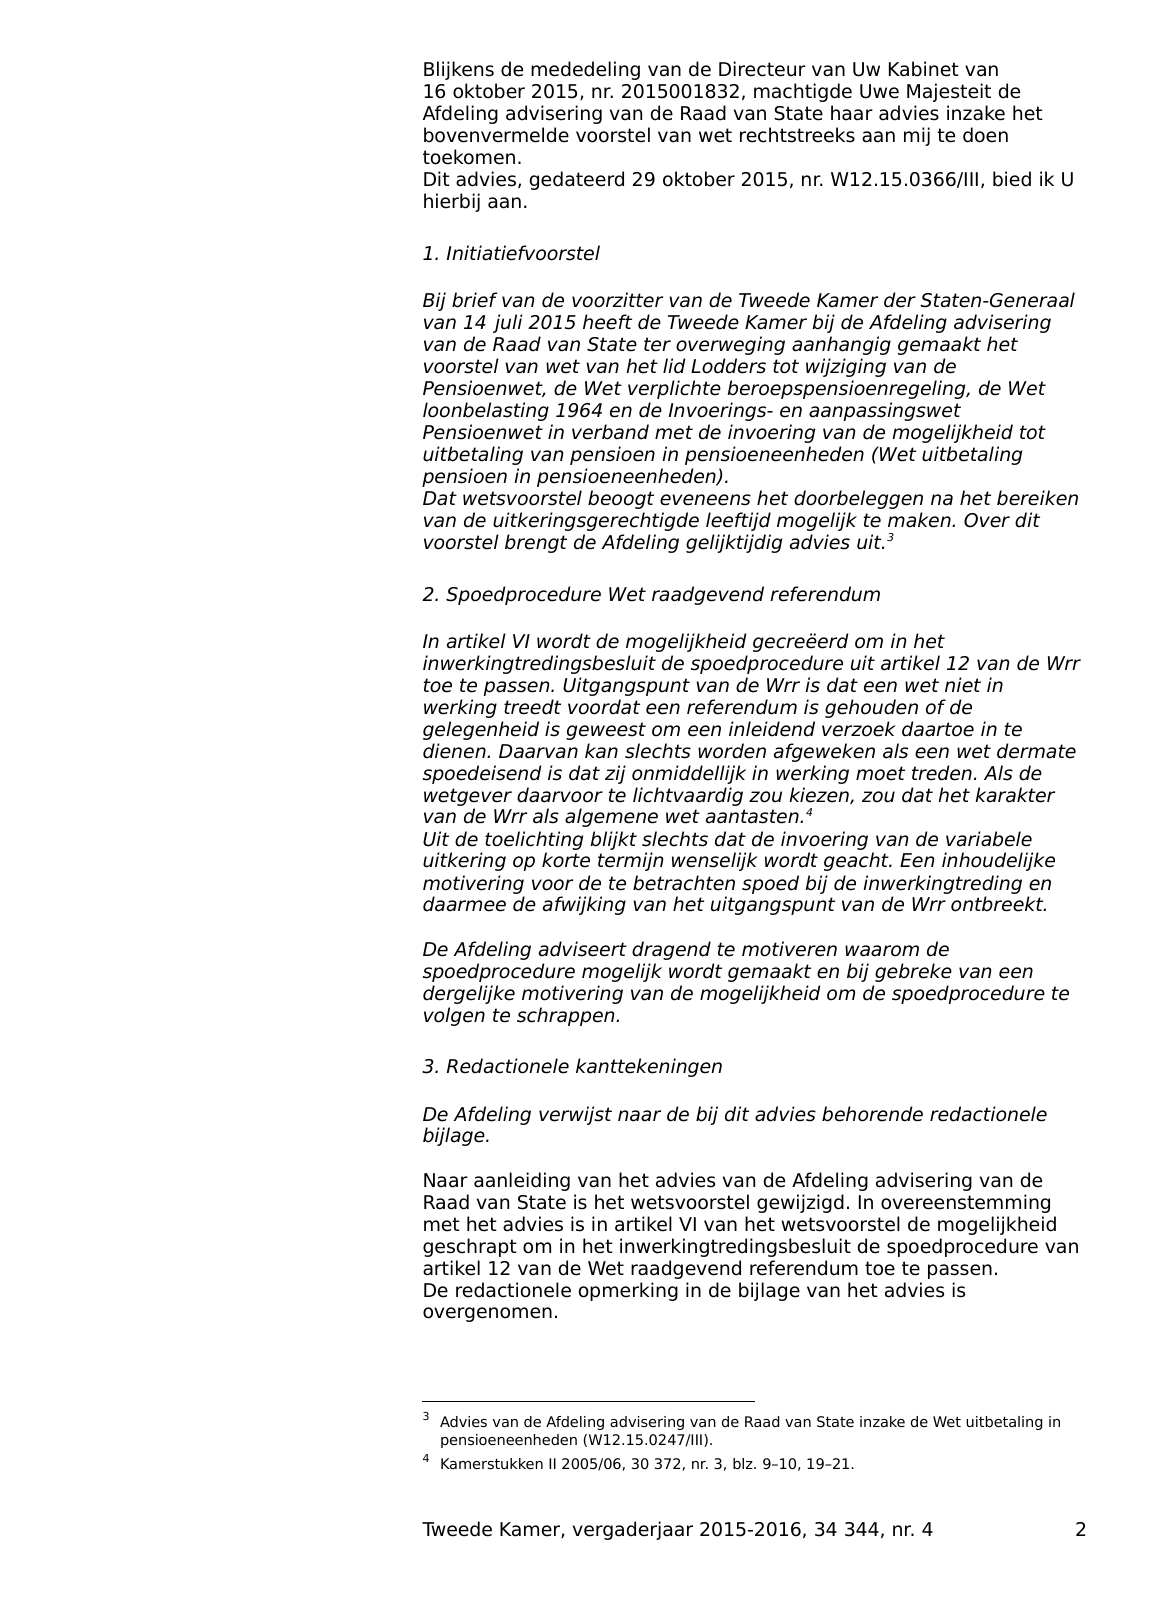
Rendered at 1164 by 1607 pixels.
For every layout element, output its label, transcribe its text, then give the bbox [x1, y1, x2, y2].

subtitle 3. Redactionele kanttekeningen [422, 1056, 1087, 1078]
text De Afdeling adviseert dragend te motiveren waarom de spoedprocedure mogelijk wordt gemaakt en bij gebreke van een dergelijke motivering van de mogelijkheid om de spoedprocedure te volgen te schrappen. [422, 938, 1087, 1026]
text De Afdeling verwijst naar de bij dit advies behorende redactionele bijlage. [422, 1103, 1087, 1147]
subtitle 1. Initiatiefvoorstel [422, 243, 1087, 265]
text Bij brief van de voorzitter van de Tweede Kamer der Staten-Generaal van 14 juli 2015 heeft de Tweede Kamer bij de Afdeling advisering van de Raad van State ter overweging aanhangig gemaakt het voorstel van wet van het lid Lodders tot wijziging van de Pensioenwet, de Wet verplichte beroepspensioenregeling, de Wet loonbelasting 1964 en de Invoerings- en aanpassingswet Pensioenwet in verband met de invoering van de mogelijkheid tot uitbetaling van pensioen in pensioeneenheden (Wet uitbetaling pensioen in pensioeneenheden). [422, 290, 1087, 488]
text Uit de toelichting blijkt slechts dat de invoering van de variabele uitkering op korte termijn wenselijk wordt geacht. Een inhoudelijke motivering voor de te betrachten spoed bij de inwerkingtreding en daarmee de afwijking van het uitgangspunt van de Wrr ontbreekt. [422, 828, 1087, 916]
text Kamerstukken II 2005/06, 30 372, nr. 3, blz. 9–10, 19–21. [422, 1452, 1087, 1474]
text Dat wetsvoorstel beoogt eveneens het doorbeleggen na het bereiken van de uitkeringsgerechtigde leeftijd mogelijk te maken. Over dit voorstel brengt de Afdeling gelijktijdig advies uit. [422, 488, 1087, 554]
text Dit advies, gedateerd 29 oktober 2015, nr. W12.15.0366/III, bied ik U hierbij aan. [422, 169, 1087, 213]
text Blijkens de mededeling van de Directeur van Uw Kabinet van 16 oktober 2015, nr. 2015001832, machtigde Uwe Majesteit de Afdeling advisering van de Raad van State haar advies inzake het bovenvermelde voorstel van wet rechtstreeks aan mij te doen toekomen. [422, 59, 1087, 169]
text Advies van de Afdeling advisering van de Raad van State inzake de Wet uitbetaling in pensioeneenheden (W12.15.0247/III). [422, 1410, 1087, 1449]
text De redactionele opmerking in de bijlage van het advies is overgenomen. [422, 1279, 1087, 1323]
text In artikel VI wordt de mogelijkheid gecreëerd om in het inwerkingtredingsbesluit de spoedprocedure uit artikel 12 van de Wrr toe te passen. Uitgangspunt van de Wrr is dat een wet niet in werking treedt voordat een referendum is gehouden of de gelegenheid is geweest om een inleidend verzoek daartoe in te dienen. Daarvan kan slechts worden afgeweken als een wet dermate spoedeisend is dat zij onmiddellijk in werking moet treden. Als de wetgever daarvoor te lichtvaardig zou kiezen, zou dat het karakter van de Wrr als algemene wet aantasten. [422, 631, 1087, 828]
text Naar aanleiding van het advies van de Afdeling advisering van de Raad van State is het wetsvoorstel gewijzigd. In overeenstemming met het advies is in artikel VI van het wetsvoorstel de mogelijkheid geschrapt om in het inwerkingtredingsbesluit de spoedprocedure van artikel 12 van de Wet raadgevend referendum toe te passen. [422, 1169, 1087, 1279]
subtitle 2. Spoedprocedure Wet raadgevend referendum [422, 584, 1087, 606]
